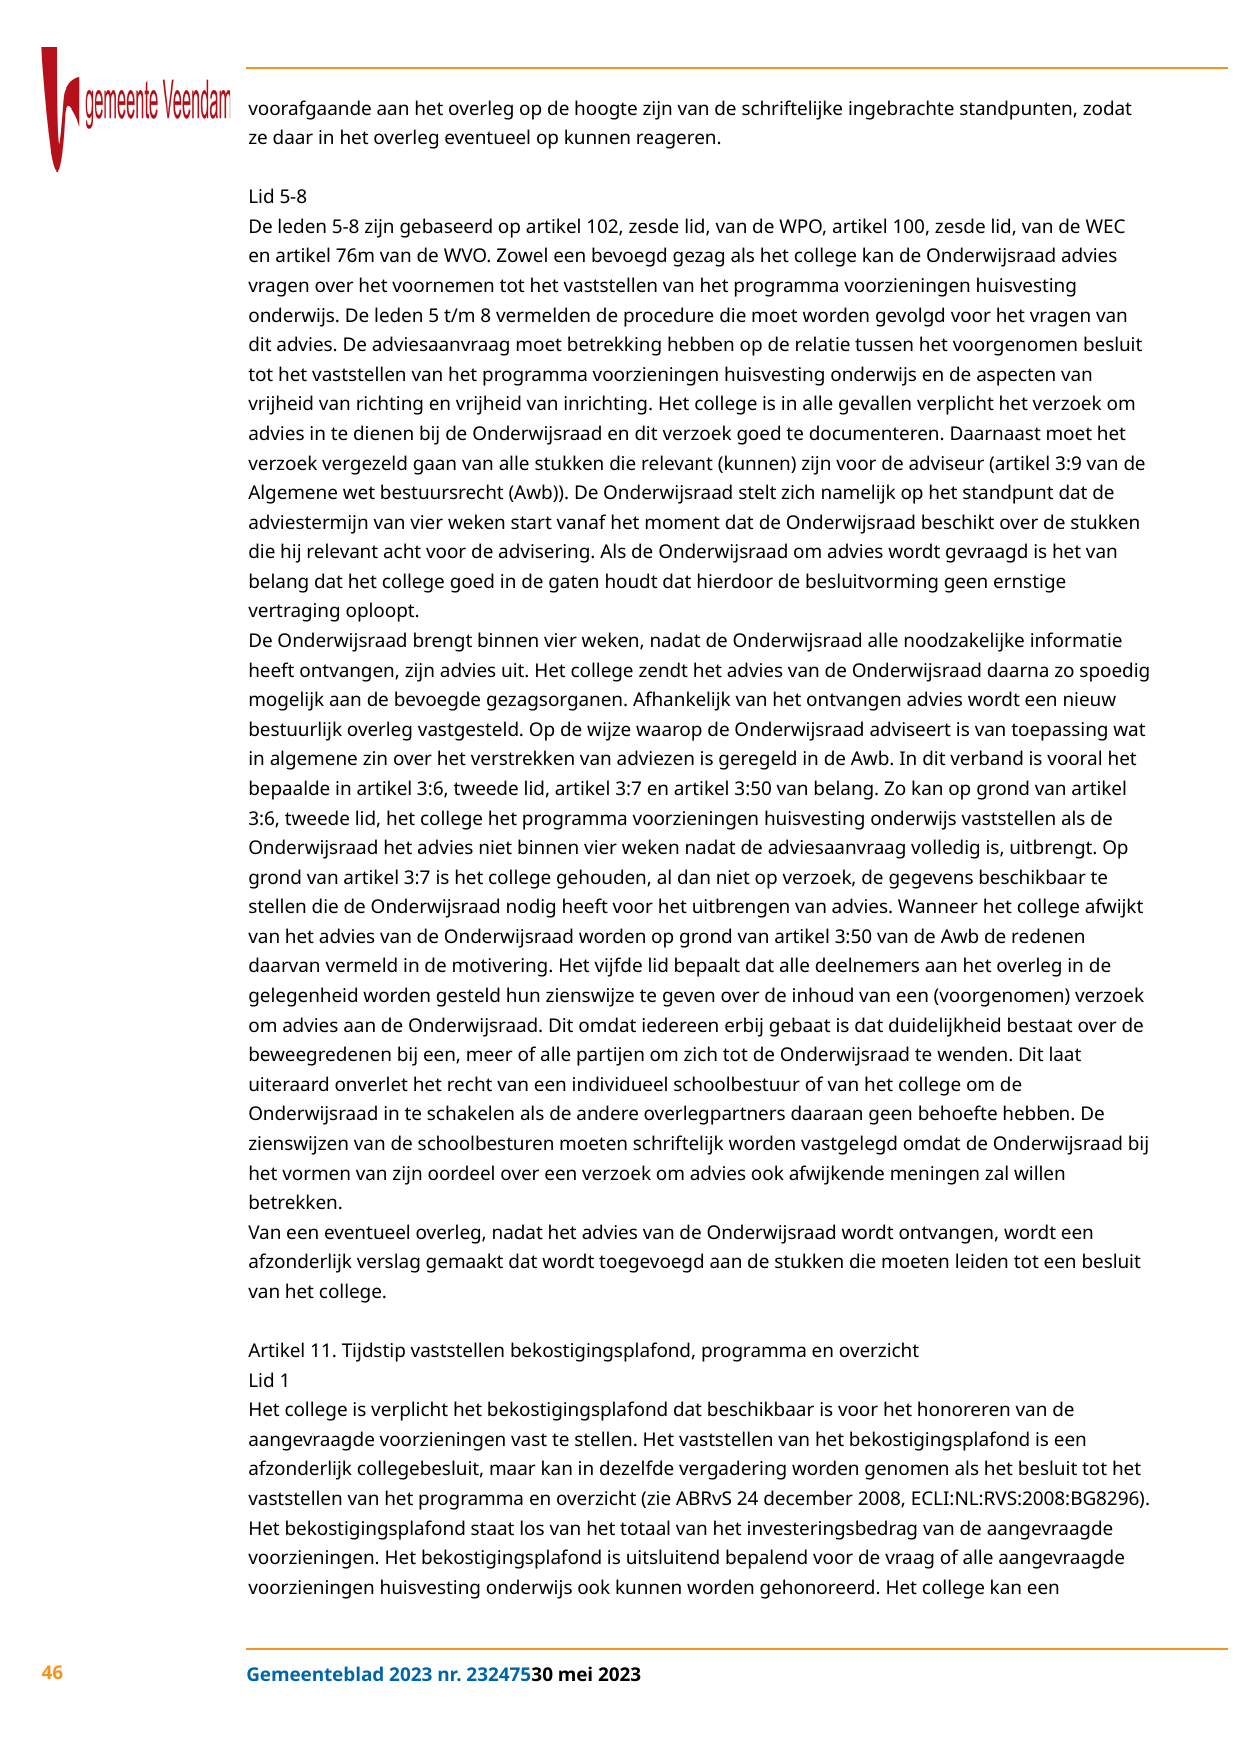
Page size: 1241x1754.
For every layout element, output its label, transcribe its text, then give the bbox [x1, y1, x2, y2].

text De leden 5-8 zijn gebaseerd op artikel 102, zesde lid, van de WPO, artikel 100, zesde lid, van de WEC en artikel 76m van de WVO. Zowel een bevoegd gezag als het college kan de Onderwijsraad advies vragen over het voornemen tot het vaststellen van het programma voorzieningen huisvesting onderwijs. De leden 5 t/m 8 vermelden de procedure die moet worden gevolgd voor het vragen van dit advies. De adviesaanvraag moet betrekking hebben op de relatie tussen het voorgenomen besluit tot het vaststellen van het programma voorzieningen huisvesting onderwijs en de aspecten van vrijheid van richting en vrijheid van inrichting. Het college is in alle gevallen verplicht het verzoek om advies in te dienen bij de Onderwijsraad en dit verzoek goed te documenteren. Daarnaast moet het verzoek vergezeld gaan van alle stukken die relevant (kunnen) zijn voor de adviseur (artikel 3:9 van de Algemene wet bestuursrecht (Awb)). De Onderwijsraad stelt zich namelijk op het standpunt dat de adviestermijn van vier weken start vanaf het moment dat de Onderwijsraad beschikt over de stukken die hij relevant acht voor de advisering. Als de Onderwijsraad om advies wordt gevraagd is het van belang dat het college goed in de gaten houdt dat hierdoor de besluitvorming geen ernstige vertraging oploopt. [248, 213, 1152, 623]
picture [41, 47, 231, 172]
text voorafgaande aan het overleg op de hoogte zijn van de schriftelijke ingebrachte standpunten, zodat ze daar in het overleg eventueel op kunnen reageren. [248, 95, 1152, 150]
text Artikel 11. Tijdstip vaststellen bekostigingsplafond, programma en overzicht [248, 1337, 1152, 1363]
text Lid 1 [248, 1367, 1152, 1393]
text Van een eventueel overleg, nadat het advies van de Onderwijsraad wordt ontvangen, wordt een afzonderlijk verslag gemaakt dat wordt toegevoegd aan de stukken die moeten leiden tot een besluit van het college. [248, 1219, 1152, 1304]
text Lid 5-8 [248, 183, 1152, 209]
text De Onderwijsraad brengt binnen vier weken, nadat de Onderwijsraad alle noodzakelijke informatie heeft ontvangen, zijn advies uit. Het college zendt het advies van de Onderwijsraad daarna zo spoedig mogelijk aan de bevoegde gezagsorganen. Afhankelijk van het ontvangen advies wordt een nieuw bestuurlijk overleg vastgesteld. Op de wijze waarop de Onderwijsraad adviseert is van toepassing wat in algemene zin over het verstrekken van adviezen is geregeld in de Awb. In dit verband is vooral het bepaalde in artikel 3:6, tweede lid, artikel 3:7 en artikel 3:50 van belang. Zo kan op grond van artikel 3:6, tweede lid, het college het programma voorzieningen huisvesting onderwijs vaststellen als de Onderwijsraad het advies niet binnen vier weken nadat de adviesaanvraag volledig is, uitbrengt. Op grond van artikel 3:7 is het college gehouden, al dan niet op verzoek, de gegevens beschikbaar te stellen die de Onderwijsraad nodig heeft voor het uitbrengen van advies. Wanneer het college afwijkt van het advies van de Onderwijsraad worden op grond van artikel 3:50 van de Awb de redenen daarvan vermeld in de motivering. Het vijfde lid bepaalt dat alle deelnemers aan het overleg in de gelegenheid worden gesteld hun zienswijze te geven over de inhoud van een (voorgenomen) verzoek om advies aan de Onderwijsraad. Dit omdat iedereen erbij gebaat is dat duidelijkheid bestaat over de beweegredenen bij een, meer of alle partijen om zich tot de Onderwijsraad te wenden. Dit laat uiteraard onverlet het recht van een individueel schoolbestuur of van het college om de Onderwijsraad in te schakelen als de andere overlegpartners daaraan geen behoefte hebben. De zienswijzen van de schoolbesturen moeten schriftelijk worden vastgelegd omdat de Onderwijsraad bij het vormen van zijn oordeel over een verzoek om advies ook afwijkende meningen zal willen betrekken. [248, 627, 1152, 1215]
text Het college is verplicht het bekostigingsplafond dat beschikbaar is voor het honoreren van de aangevraagde voorzieningen vast te stellen. Het vaststellen van het bekostigingsplafond is een afzonderlijk collegebesluit, maar kan in dezelfde vergadering worden genomen als het besluit tot het vaststellen van het programma en overzicht (zie ABRvS 24 december 2008, ECLI:NL:RVS:2008:BG8296). Het bekostigingsplafond staat los van het totaal van het investeringsbedrag van de aangevraagde voorzieningen. Het bekostigingsplafond is uitsluitend bepalend voor de vraag of alle aangevraagde voorzieningen huisvesting onderwijs ook kunnen worden gehonoreerd. Het college kan een [248, 1396, 1152, 1600]
